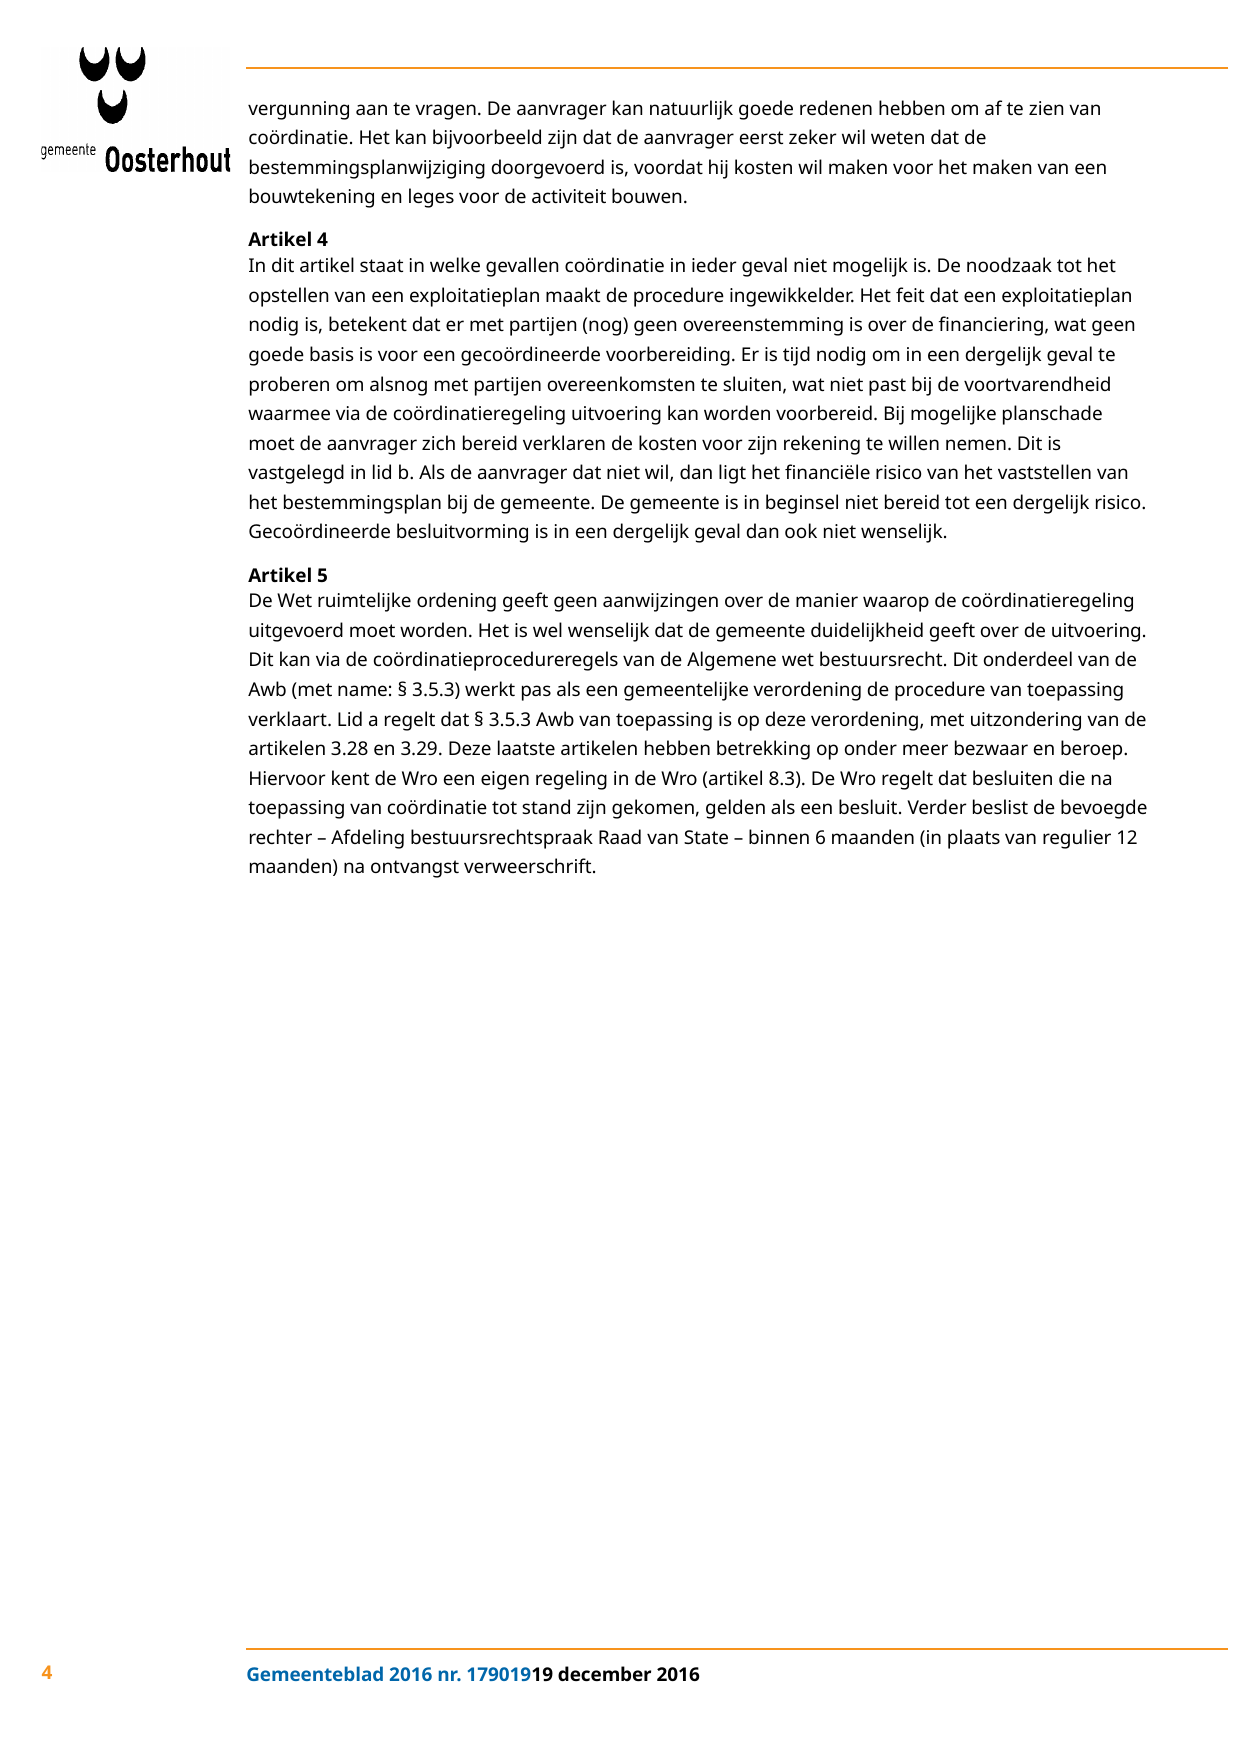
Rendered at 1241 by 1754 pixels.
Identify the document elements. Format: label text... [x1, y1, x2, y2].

picture [41, 47, 231, 172]
text In dit artikel staat in welke gevallen coördinatie in ieder geval niet mogelijk is. De noodzaak tot het opstellen van een exploitatieplan maakt de procedure ingewikkelder. Het feit dat een exploitatieplan nodig is, betekent dat er met partijen (nog) geen overeenstemming is over de financiering, wat geen goede basis is voor een gecoördineerde voorbereiding. Er is tijd nodig om in een dergelijk geval te proberen om alsnog met partijen overeenkomsten te sluiten, wat niet past bij de voortvarendheid waarmee via de coördinatieregeling uitvoering kan worden voorbereid. Bij mogelijke planschade moet de aanvrager zich bereid verklaren de kosten voor zijn rekening te willen nemen. Dit is vastgelegd in lid b. Als de aanvrager dat niet wil, dan ligt het financiële risico van het vaststellen van het bestemmingsplan bij de gemeente. De gemeente is in beginsel niet bereid tot een dergelijk risico. Gecoördineerde besluitvorming is in een dergelijk geval dan ook niet wenselijk. [248, 252, 1152, 544]
text Artikel 4 [248, 227, 1152, 252]
text vergunning aan te vragen. De aanvrager kan natuurlijk goede redenen hebben om af te zien van coördinatie. Het kan bijvoorbeeld zijn dat de aanvrager eerst zeker wil weten dat de bestemmingsplanwijziging doorgevoerd is, voordat hij kosten wil maken voor het maken van een bouwtekening en leges voor de activiteit bouwen. [248, 95, 1152, 209]
text Artikel 5 [248, 562, 1152, 587]
text De Wet ruimtelijke ordening geeft geen aanwijzingen over de manier waarop de coördinatieregeling uitgevoerd moet worden. Het is wel wenselijk dat de gemeente duidelijkheid geeft over de uitvoering. Dit kan via de coördinatieprocedureregels van de Algemene wet bestuursrecht. Dit onderdeel van de Awb (met name: § 3.5.3) werkt pas als een gemeentelijke verordening de procedure van toepassing verklaart. Lid a regelt dat § 3.5.3 Awb van toepassing is op deze verordening, met uitzondering van de artikelen 3.28 en 3.29. Deze laatste artikelen hebben betrekking op onder meer bezwaar en beroep. Hiervoor kent de Wro een eigen regeling in de Wro (artikel 8.3). De Wro regelt dat besluiten die na toepassing van coördinatie tot stand zijn gekomen, gelden als een besluit. Verder beslist de bevoegde rechter – Afdeling bestuursrechtspraak Raad van State – binnen 6 maanden (in plaats van regulier 12 maanden) na ontvangst verweerschrift. [248, 587, 1152, 879]
